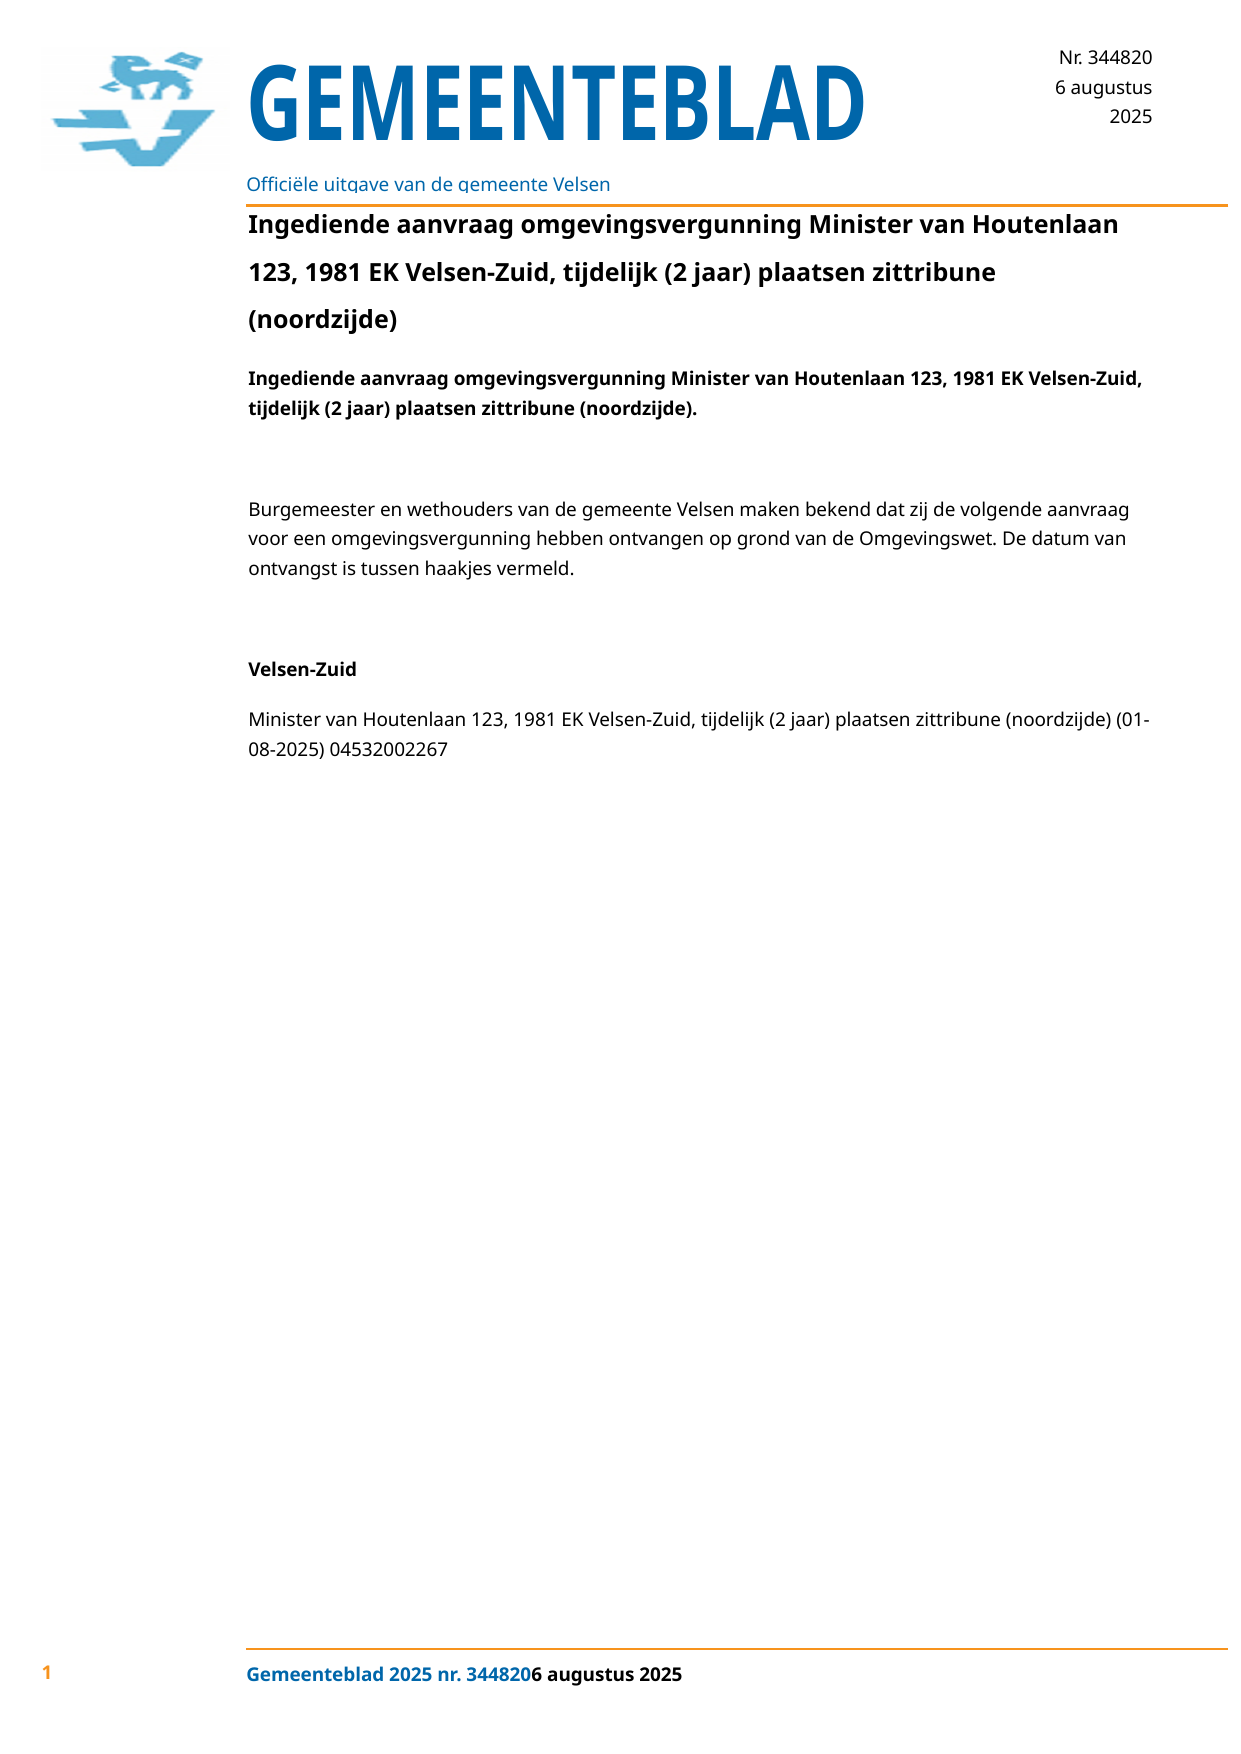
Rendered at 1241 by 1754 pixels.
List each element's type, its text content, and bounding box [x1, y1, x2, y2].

text Velsen-Zuid [248, 656, 1152, 682]
picture [41, 47, 231, 172]
text Ingediende aanvraag omgevingsvergunning Minister van Houtenlaan 123, 1981 EK Velsen-Zuid, tijdelijk (2 jaar) plaatsen zittribune (noordzijde) [248, 207, 1152, 336]
text Ingediende aanvraag omgevingsvergunning Minister van Houtenlaan 123, 1981 EK Velsen-Zuid, tijdelijk (2 jaar) plaatsen zittribune (noordzijde). [248, 366, 1152, 421]
text Burgemeester en wethouders van de gemeente Velsen maken bekend dat zij de volgende aanvraag voor een omgevingsvergunning hebben ontvangen op grond van de Omgevingswet. De datum van ontvangst is tussen haakjes vermeld. [248, 496, 1152, 581]
text Minister van Houtenlaan 123, 1981 EK Velsen-Zuid, tijdelijk (2 jaar) plaatsen zittribune (noordzijde) (01-08-2025) 04532002267 [248, 706, 1152, 762]
